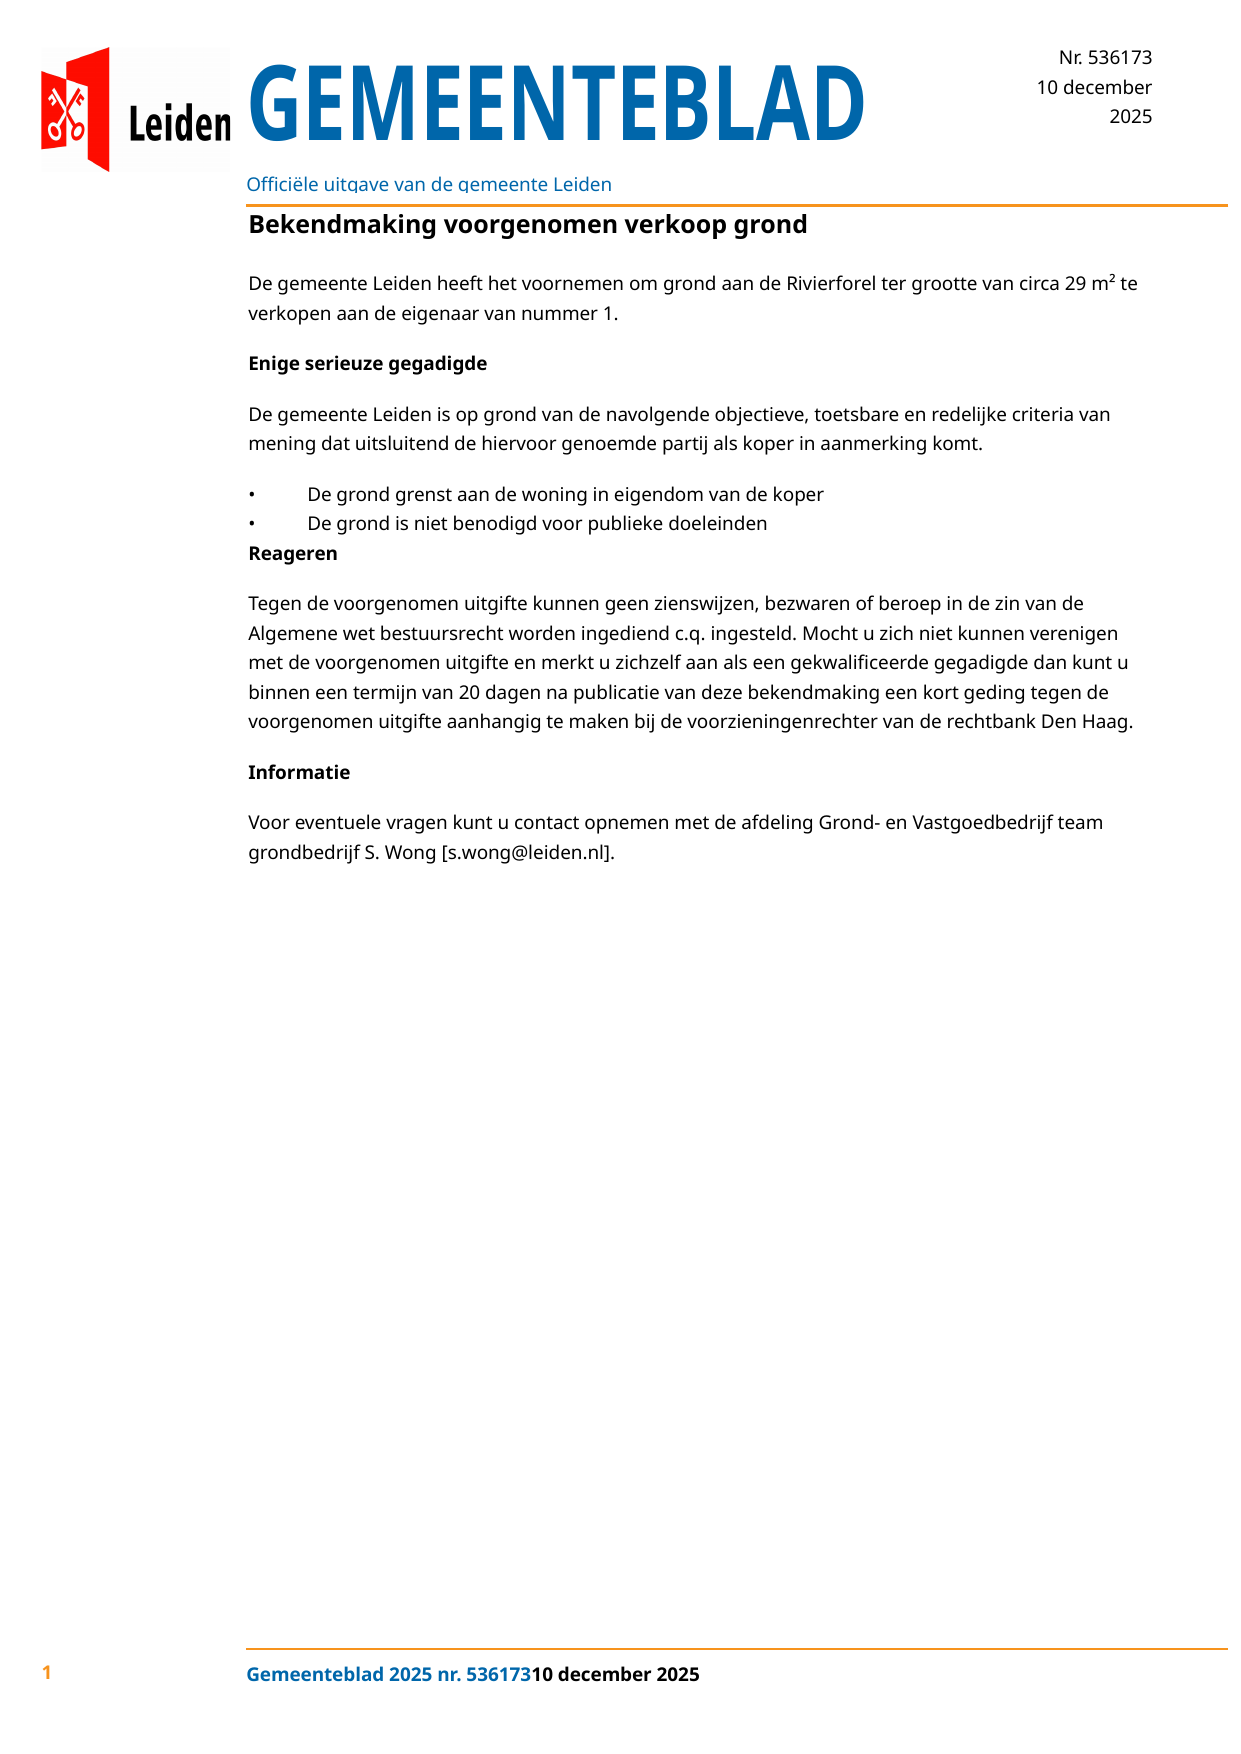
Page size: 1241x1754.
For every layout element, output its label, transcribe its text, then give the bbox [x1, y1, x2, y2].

text Enige serieuze gegadigde [248, 350, 1152, 376]
text Bekendmaking voorgenomen verkoop grond [248, 207, 1152, 241]
list De grond is niet benodigd voor publieke doeleinden [248, 510, 1152, 536]
text Tegen de voorgenomen uitgifte kunnen geen zienswijzen, bezwaren of beroep in de zin van de Algemene wet bestuursrecht worden ingediend c.q. ingesteld. Mocht u zich niet kunnen verenigen met de voorgenomen uitgifte en merkt u zichzelf aan als een gekwalificeerde gegadigde dan kunt u binnen een termijn van 20 dagen na publicatie van deze bekendmaking een kort geding tegen de voorgenomen uitgifte aanhangig te maken bij de voorzieningenrechter van de rechtbank Den Haag. [248, 590, 1152, 734]
picture [41, 47, 231, 172]
list De grond grenst aan de woning in eigendom van de koper [248, 481, 1152, 506]
text Voor eventuele vragen kunt u contact opnemen met de afdeling Grond- en Vastgoedbedrijf team grondbedrijf S. Wong [s.wong@leiden.nl]. [248, 809, 1152, 865]
text De gemeente Leiden is op grond van de navolgende objectieve, toetsbare en redelijke criteria van mening dat uitsluitend de hiervoor genoemde partij als koper in aanmerking komt. [248, 401, 1152, 456]
text De gemeente Leiden heeft het voornemen om grond aan de Rivierforel ter grootte van circa 29 m² te verkopen aan de eigenaar van nummer 1. [248, 270, 1152, 326]
text Reageren [248, 540, 1152, 566]
text Informatie [248, 759, 1152, 785]
